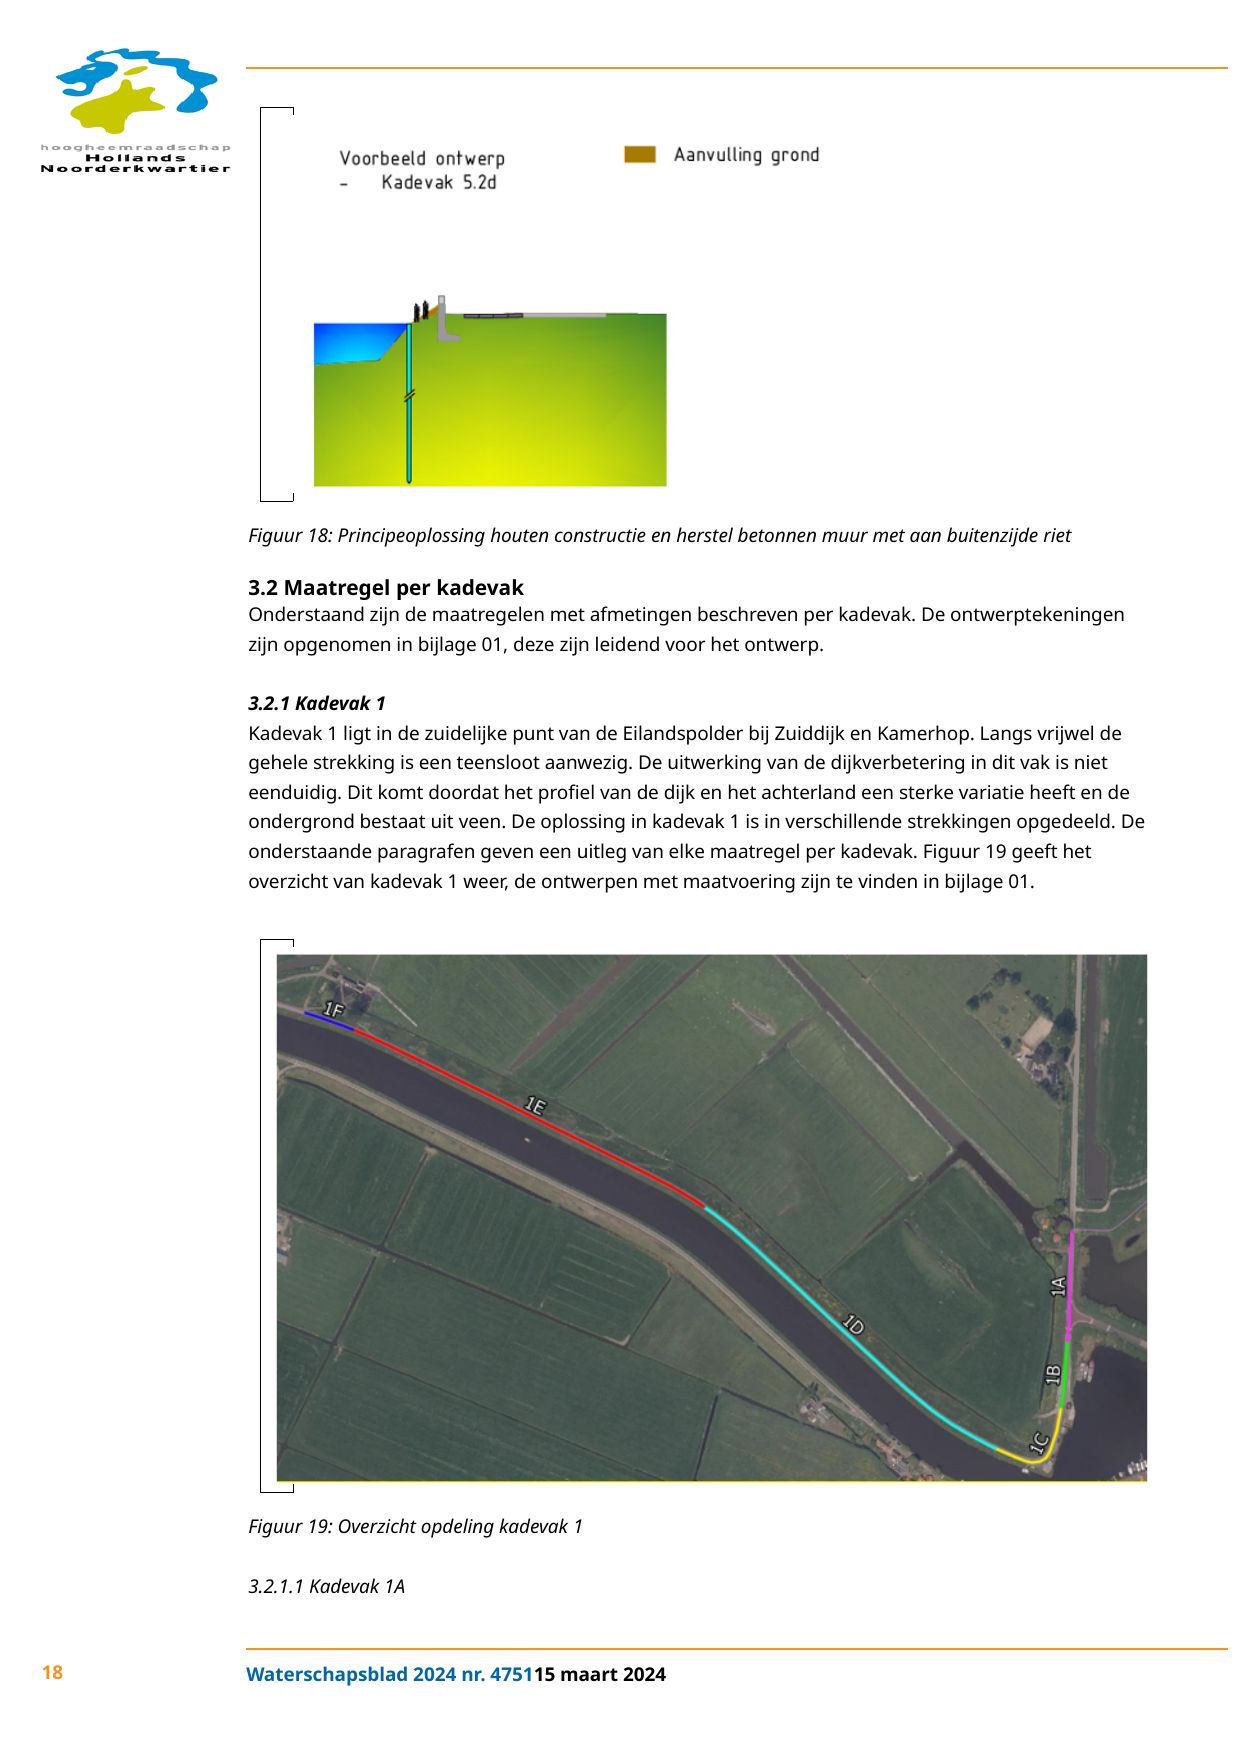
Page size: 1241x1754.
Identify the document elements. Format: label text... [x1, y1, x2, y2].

picture [268, 947, 1155, 1484]
text 3.2.1.1 Kadevak 1A [248, 1573, 1152, 1599]
text Figuur 18: Principeoplossing houten constructie en herstel betonnen muur met aan buitenzijde riet [248, 523, 1152, 548]
picture [41, 47, 231, 172]
text Figuur 19: Overzicht opdeling kadevak 1 [248, 1514, 1152, 1539]
text 3.2 Maatregel per kadevak [248, 573, 1152, 602]
text Onderstaand zijn de maatregelen met afmetingen beschreven per kadevak. De ontwerptekeningen zijn opgenomen in bijlage 01, deze zijn leidend voor het ontwerp. [248, 602, 1152, 657]
picture [268, 115, 860, 493]
text 3.2.1 Kadevak 1 [248, 690, 1152, 716]
text Kadevak 1 ligt in de zuidelijke punt van de Eilandspolder bij Zuiddijk en Kamerhop. Langs vrijwel de gehele strekking is een teensloot aanwezig. De uitwerking van de dijkverbetering in dit vak is niet eenduidig. Dit komt doordat het profiel van de dijk en het achterland een sterke variatie heeft en de ondergrond bestaat uit veen. De oplossing in kadevak 1 is in verschillende strekkingen opgedeeld. De onderstaande paragrafen geven een uitleg van elke maatregel per kadevak. Figuur 19 geeft het overzicht van kadevak 1 weer, de ontwerpen met maatvoering zijn te vinden in bijlage 01. [248, 720, 1152, 893]
